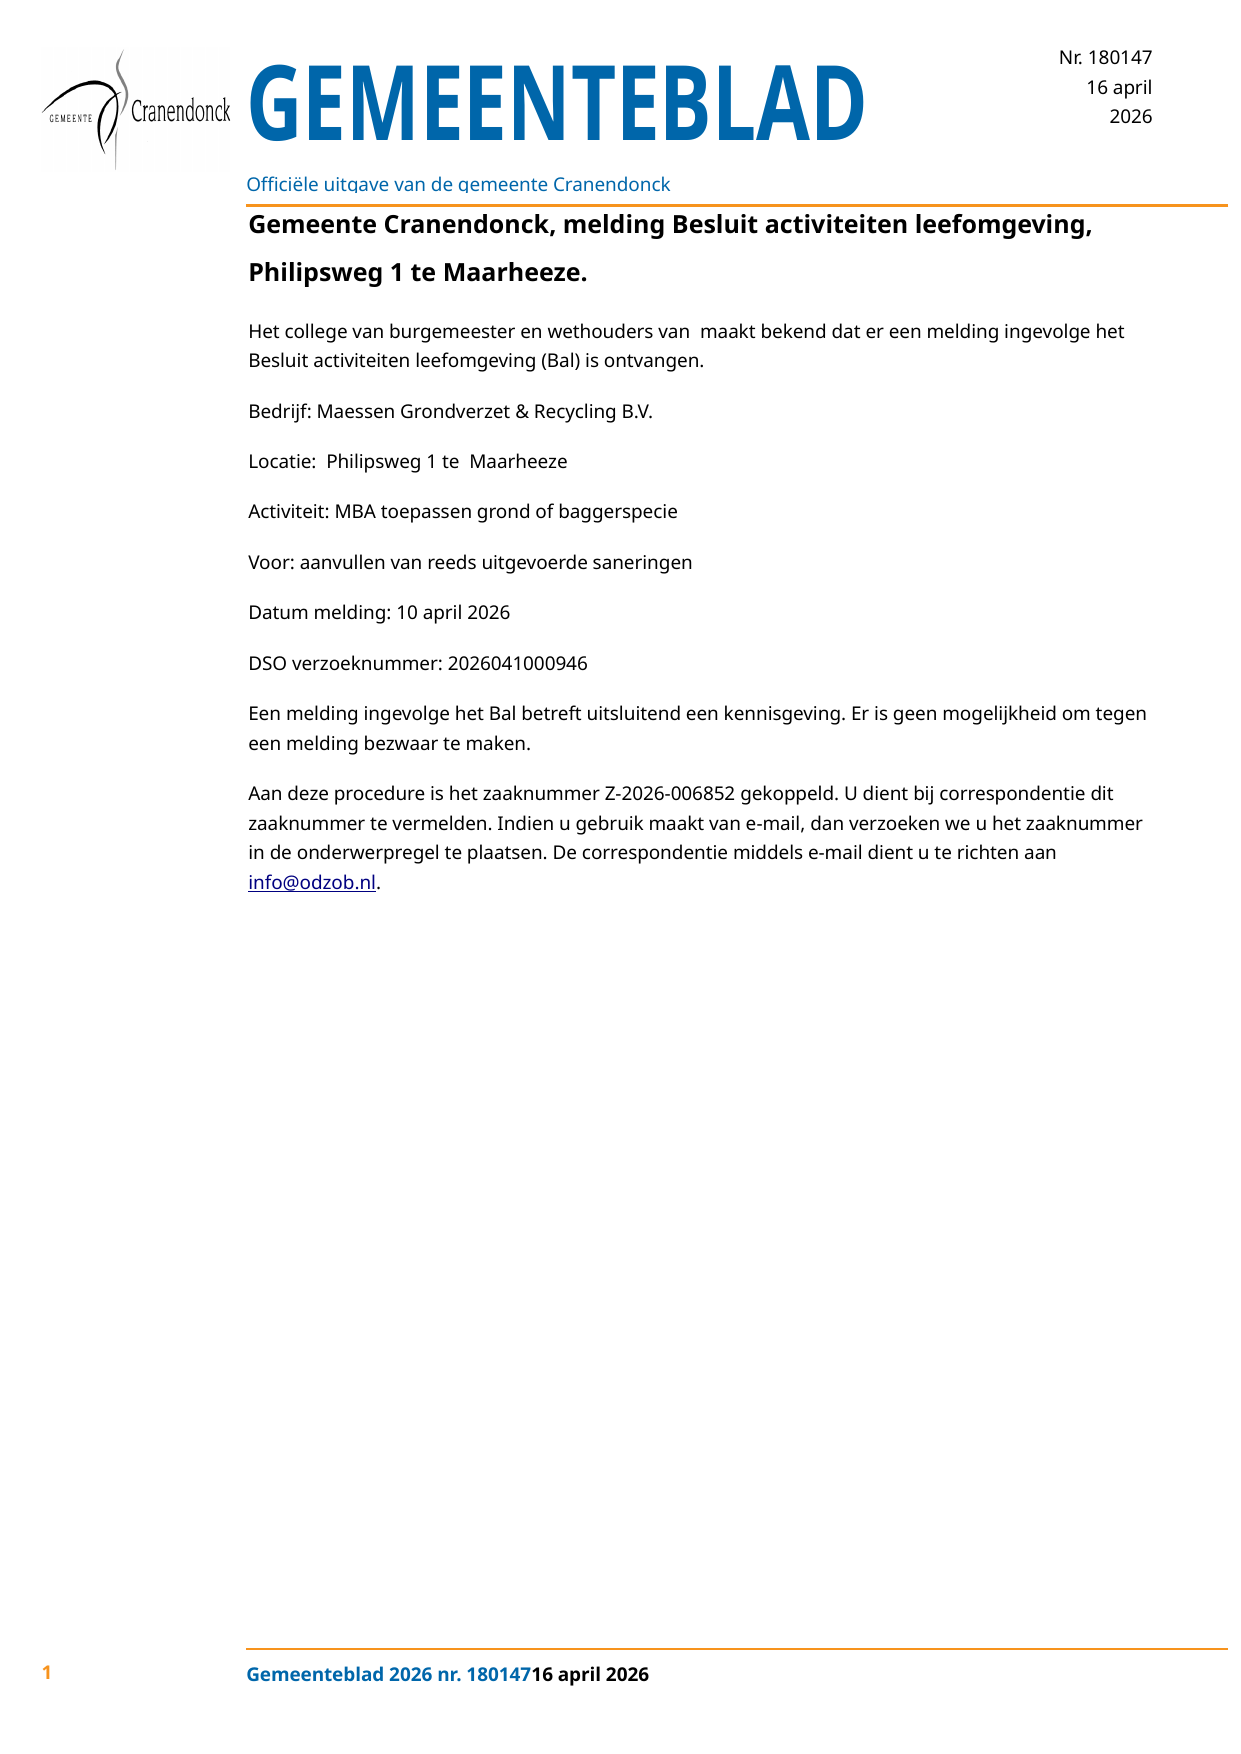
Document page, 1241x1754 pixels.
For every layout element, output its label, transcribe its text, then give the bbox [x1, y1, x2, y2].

text Activiteit: MBA toepassen grond of baggerspecie [248, 499, 1152, 524]
picture [41, 47, 231, 172]
text Locatie: ​ Philipsweg 1​​ te ​ Maarheeze [248, 448, 1152, 474]
text Aan deze procedure is het zaaknummer Z-2026-006852 gekoppeld. U dient bij correspondentie dit zaaknummer te vermelden. Indien u gebruik maakt van e-mail, dan verzoeken we u het zaaknummer in de onderwerpregel te plaatsen. De correspondentie middels e-mail dient u te richten aan info@odzob.nl. [248, 780, 1152, 895]
text Gemeente Cranendonck​, melding Besluit activiteiten leefomgeving, ​ ​​Philipsweg 1 te ​Maarheeze. [248, 207, 1152, 288]
text Voor: aanvullen van reeds uitgevoerde saneringen [248, 549, 1152, 575]
text Het college van burgemeester en wethouders van ​ maakt bekend dat er een melding ingevolge het Besluit activiteiten leefomgeving (Bal) is ontvangen. [248, 318, 1152, 373]
text Een melding ingevolge het Bal betreft uitsluitend een kennisgeving. Er is geen mogelijkheid om tegen een melding bezwaar te maken. [248, 700, 1152, 756]
text DSO verzoeknummer: 2026041000946 [248, 650, 1152, 676]
text Datum melding: 10 april 2026 [248, 599, 1152, 625]
text Bedrijf: Maessen Grondverzet & Recycling B.V. [248, 398, 1152, 424]
